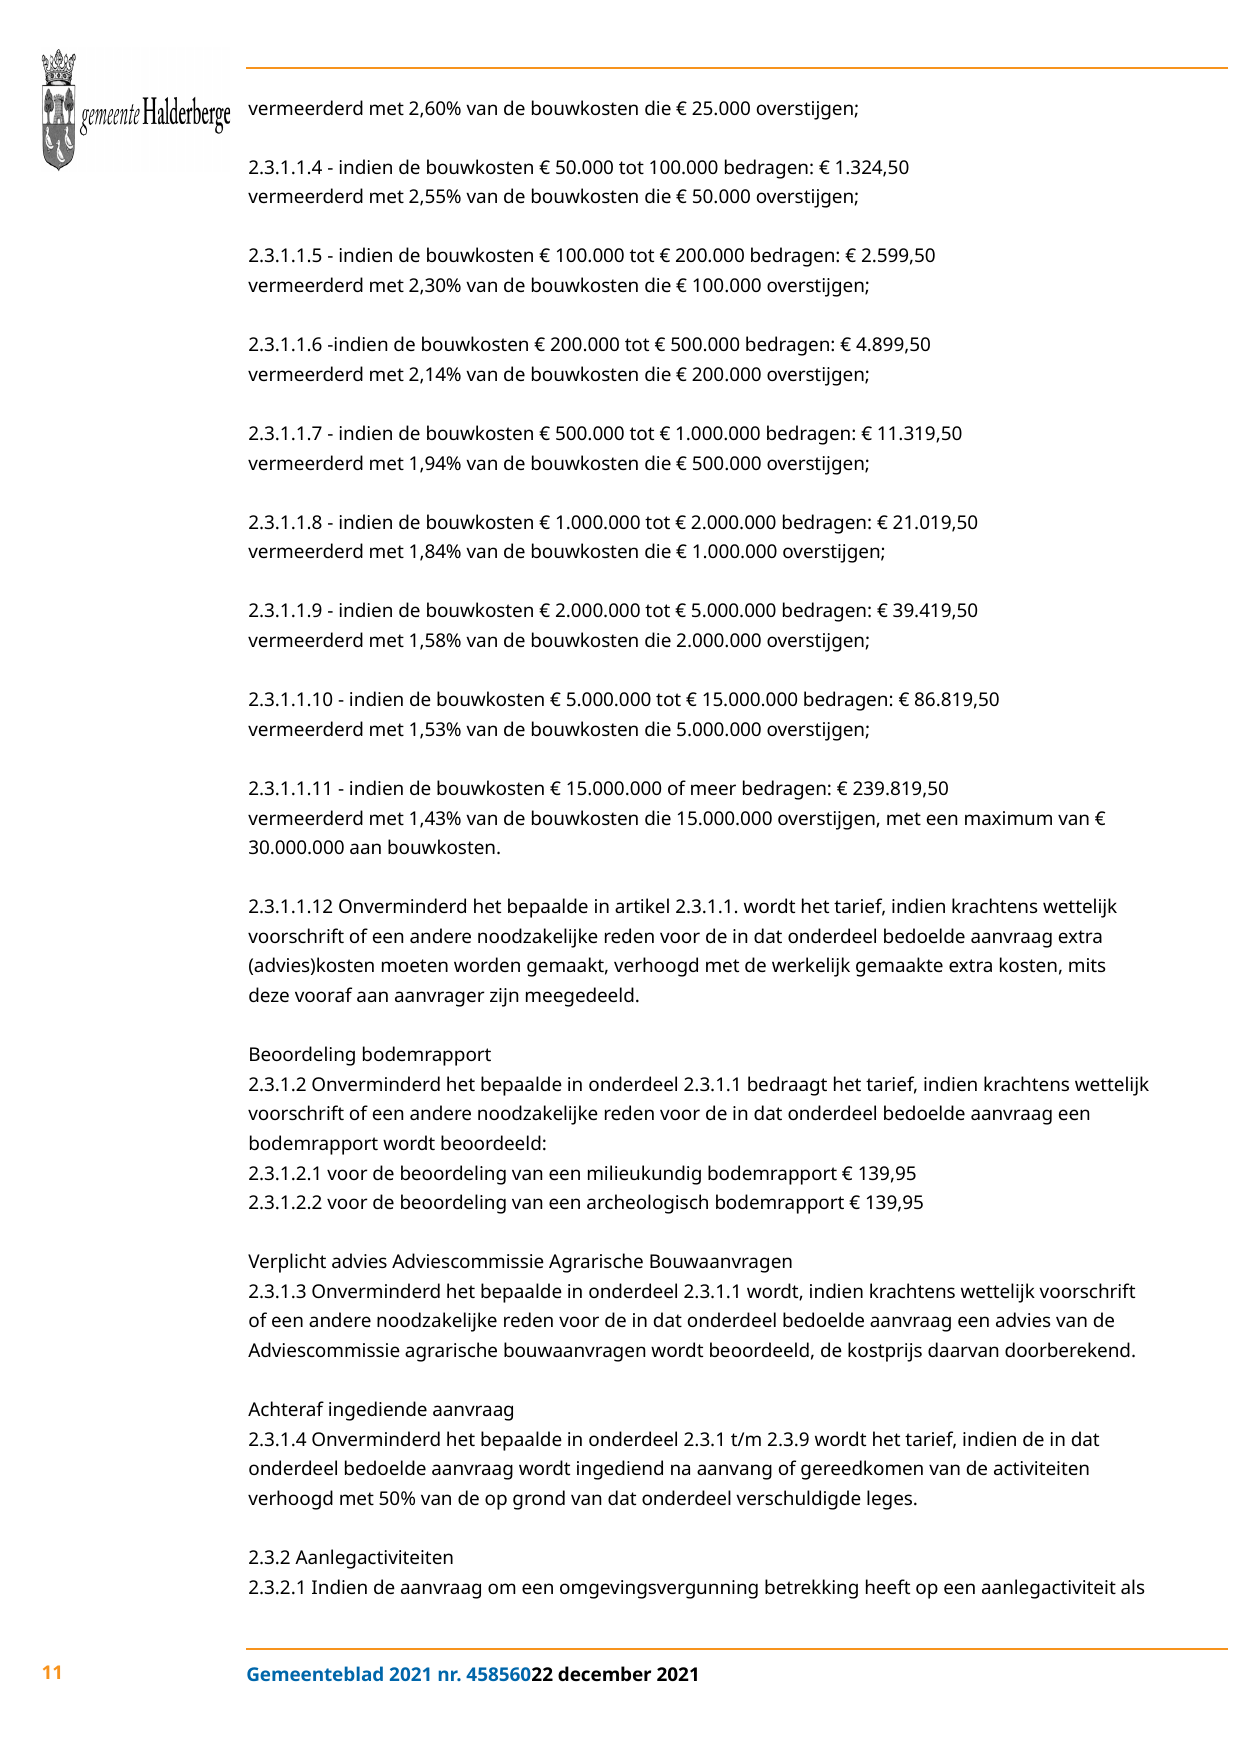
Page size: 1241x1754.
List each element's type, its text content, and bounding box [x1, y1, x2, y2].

text vermeerderd met 1,94% van de bouwkosten die € 500.000 overstijgen; [248, 450, 1152, 476]
text vermeerderd met 1,43% van de bouwkosten die 15.000.000 overstijgen, met een maximum van € 30.000.000 aan bouwkosten. [248, 805, 1152, 860]
text 2.3.1.1.11 - indien de bouwkosten € 15.000.000 of meer bedragen: € 239.819,50 [248, 775, 1152, 801]
text vermeerderd met 2,14% van de bouwkosten die € 200.000 overstijgen; [248, 361, 1152, 387]
text Achteraf ingediende aanvraag [248, 1396, 1152, 1422]
text 2.3.1.1.5 - indien de bouwkosten € 100.000 tot € 200.000 bedragen: € 2.599,50 [248, 243, 1152, 268]
text 2.3.1.2.2 voor de beoordeling van een archeologisch bodemrapport € 139,95 [248, 1189, 1152, 1215]
text Beoordeling bodemrapport [248, 1041, 1152, 1067]
text 2.3.1.1.9 - indien de bouwkosten € 2.000.000 tot € 5.000.000 bedragen: € 39.419,50 [248, 598, 1152, 623]
text 2.3.2 Aanlegactiviteiten [248, 1544, 1152, 1570]
text 2.3.1.2.1 voor de beoordeling van een milieukundig bodemrapport € 139,95 [248, 1160, 1152, 1186]
text vermeerderd met 1,84% van de bouwkosten die € 1.000.000 overstijgen; [248, 538, 1152, 564]
text 2.3.1.1.7 - indien de bouwkosten € 500.000 tot € 1.000.000 bedragen: € 11.319,50 [248, 420, 1152, 446]
text 2.3.1.1.8 - indien de bouwkosten € 1.000.000 tot € 2.000.000 bedragen: € 21.019,50 [248, 509, 1152, 535]
text 2.3.1.1.12 Onverminderd het bepaalde in artikel 2.3.1.1. wordt het tarief, indien krachtens wettelijk voorschrift of een andere noodzakelijke reden voor de in dat onderdeel bedoelde aanvraag extra (advies)kosten moeten worden gemaakt, verhoogd met de werkelijk gemaakte extra kosten, mits deze vooraf aan aanvrager zijn meegedeeld. [248, 893, 1152, 1008]
text vermeerderd met 2,55% van de bouwkosten die € 50.000 overstijgen; [248, 183, 1152, 209]
text 2.3.1.1.4 - indien de bouwkosten € 50.000 tot 100.000 bedragen: € 1.324,50 [248, 154, 1152, 180]
text vermeerderd met 1,53% van de bouwkosten die 5.000.000 overstijgen; [248, 716, 1152, 742]
text Verplicht advies Adviescommissie Agrarische Bouwaanvragen [248, 1248, 1152, 1274]
text vermeerderd met 2,30% van de bouwkosten die € 100.000 overstijgen; [248, 272, 1152, 298]
picture [41, 47, 231, 172]
text vermeerderd met 1,58% van de bouwkosten die 2.000.000 overstijgen; [248, 627, 1152, 653]
text vermeerderd met 2,60% van de bouwkosten die € 25.000 overstijgen; [248, 95, 1152, 121]
text 2.3.1.1.10 - indien de bouwkosten € 5.000.000 tot € 15.000.000 bedragen: € 86.819,50 [248, 686, 1152, 712]
text 2.3.1.4 Onverminderd het bepaalde in onderdeel 2.3.1 t/m 2.3.9 wordt het tarief, indien de in dat onderdeel bedoelde aanvraag wordt ingediend na aanvang of gereedkomen van de activiteiten verhoogd met 50% van de op grond van dat onderdeel verschuldigde leges. [248, 1426, 1152, 1511]
text 2.3.1.3 Onverminderd het bepaalde in onderdeel 2.3.1.1 wordt, indien krachtens wettelijk voorschrift of een andere noodzakelijke reden voor de in dat onderdeel bedoelde aanvraag een advies van de Adviescommissie agrarische bouwaanvragen wordt beoordeeld, de kostprijs daarvan doorberekend. [248, 1278, 1152, 1363]
text 2.3.2.1 Indien de aanvraag om een omgevingsvergunning betrekking heeft op een aanlegactiviteit als [248, 1574, 1152, 1600]
text 2.3.1.2 Onverminderd het bepaalde in onderdeel 2.3.1.1 bedraagt het tarief, indien krachtens wettelijk voorschrift of een andere noodzakelijke reden voor de in dat onderdeel bedoelde aanvraag een bodemrapport wordt beoordeeld: [248, 1071, 1152, 1156]
text 2.3.1.1.6 -indien de bouwkosten € 200.000 tot € 500.000 bedragen: € 4.899,50 [248, 331, 1152, 357]
